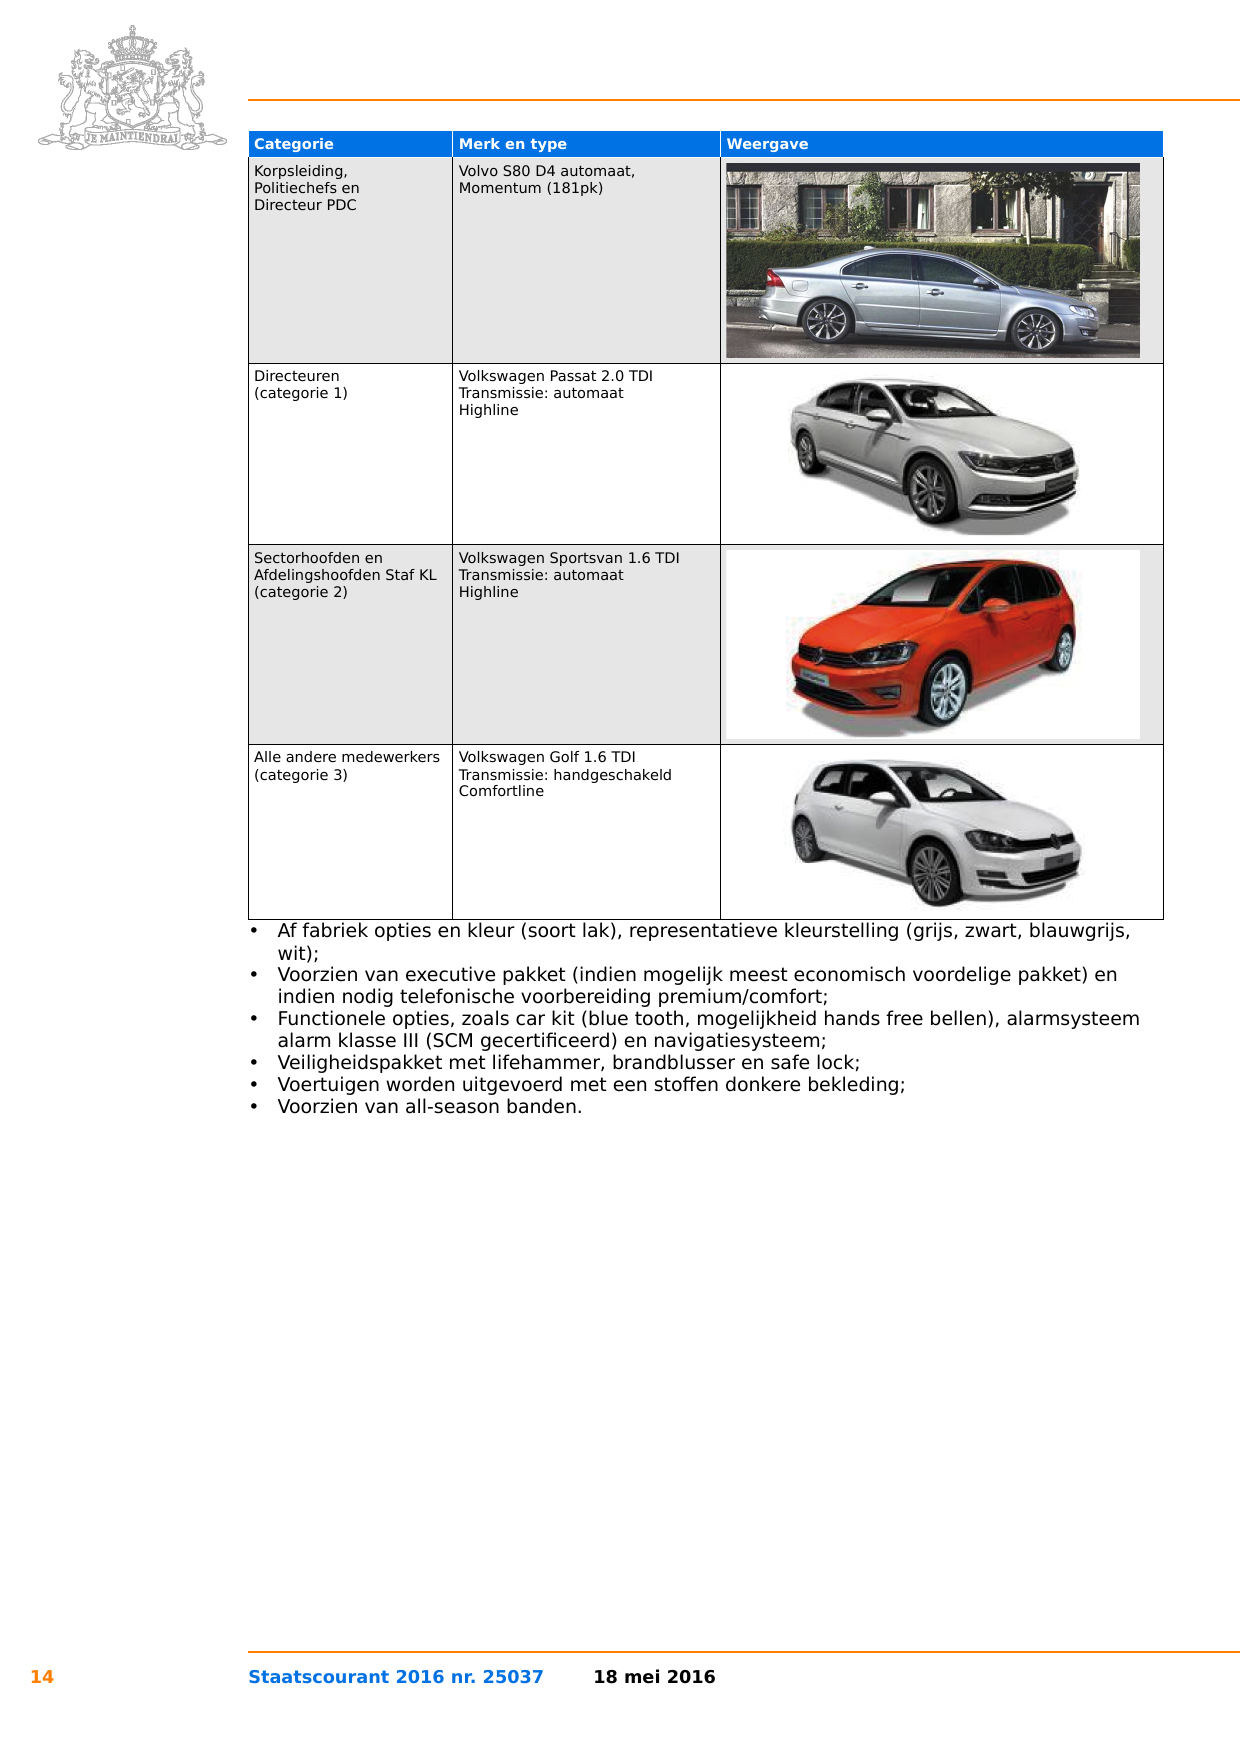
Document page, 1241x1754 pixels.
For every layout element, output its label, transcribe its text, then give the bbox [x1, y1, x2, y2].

table_cell Volkswagen Passat 2.0 TDI Transmissie: automaat Highline [453, 364, 720, 544]
table_header Categorie [249, 131, 452, 157]
table_cell [721, 745, 1163, 919]
table_cell [721, 545, 1163, 744]
text • Voorzien van all-season banden. [248, 1096, 1163, 1118]
picture [38, 25, 227, 150]
text • Veiligheidspakket met lifehammer, brandblusser en safe lock; [248, 1052, 1163, 1074]
text • Functionele opties, zoals car kit (blue tooth, mogelijkheid hands free bellen), alarmsysteem alarm klasse III (SCM gecertificeerd) en navigatiesysteem; [248, 1008, 1163, 1052]
text • Voertuigen worden uitgevoerd met een stoffen donkere bekleding; [248, 1074, 1163, 1096]
table_cell Korpsleiding, Politiechefs en Directeur PDC [249, 158, 452, 363]
text • Voorzien van executive pakket (indien mogelijk meest economisch voordelige pakket) en indien nodig telefonische voorbereiding premium/comfort; [248, 964, 1163, 1008]
table_header Weergave [721, 131, 1163, 157]
picture [726, 163, 1140, 358]
table_cell Volkswagen Sportsvan 1.6 TDI Transmissie: automaat Highline [453, 545, 720, 744]
table_cell Directeuren (categorie 1) [249, 364, 452, 544]
table_cell Volvo S80 D4 automaat, Momentum (181pk) [453, 158, 720, 363]
text • Af fabriek opties en kleur (soort lak), representatieve kleurstelling (grijs, zwart, blauwgrijs, wit); [248, 920, 1163, 964]
table_cell Alle andere medewerkers (categorie 3) [249, 745, 452, 919]
picture [726, 550, 1140, 739]
picture [726, 368, 1140, 540]
picture [726, 749, 1140, 915]
table_cell [721, 364, 1163, 544]
table_cell Sectorhoofden en Afdelingshoofden Staf KL (categorie 2) [249, 545, 452, 744]
table_cell Volkswagen Golf 1.6 TDI Transmissie: handgeschakeld Comfortline [453, 745, 720, 919]
table_header Merk en type [453, 131, 720, 157]
table_cell [721, 158, 1163, 363]
